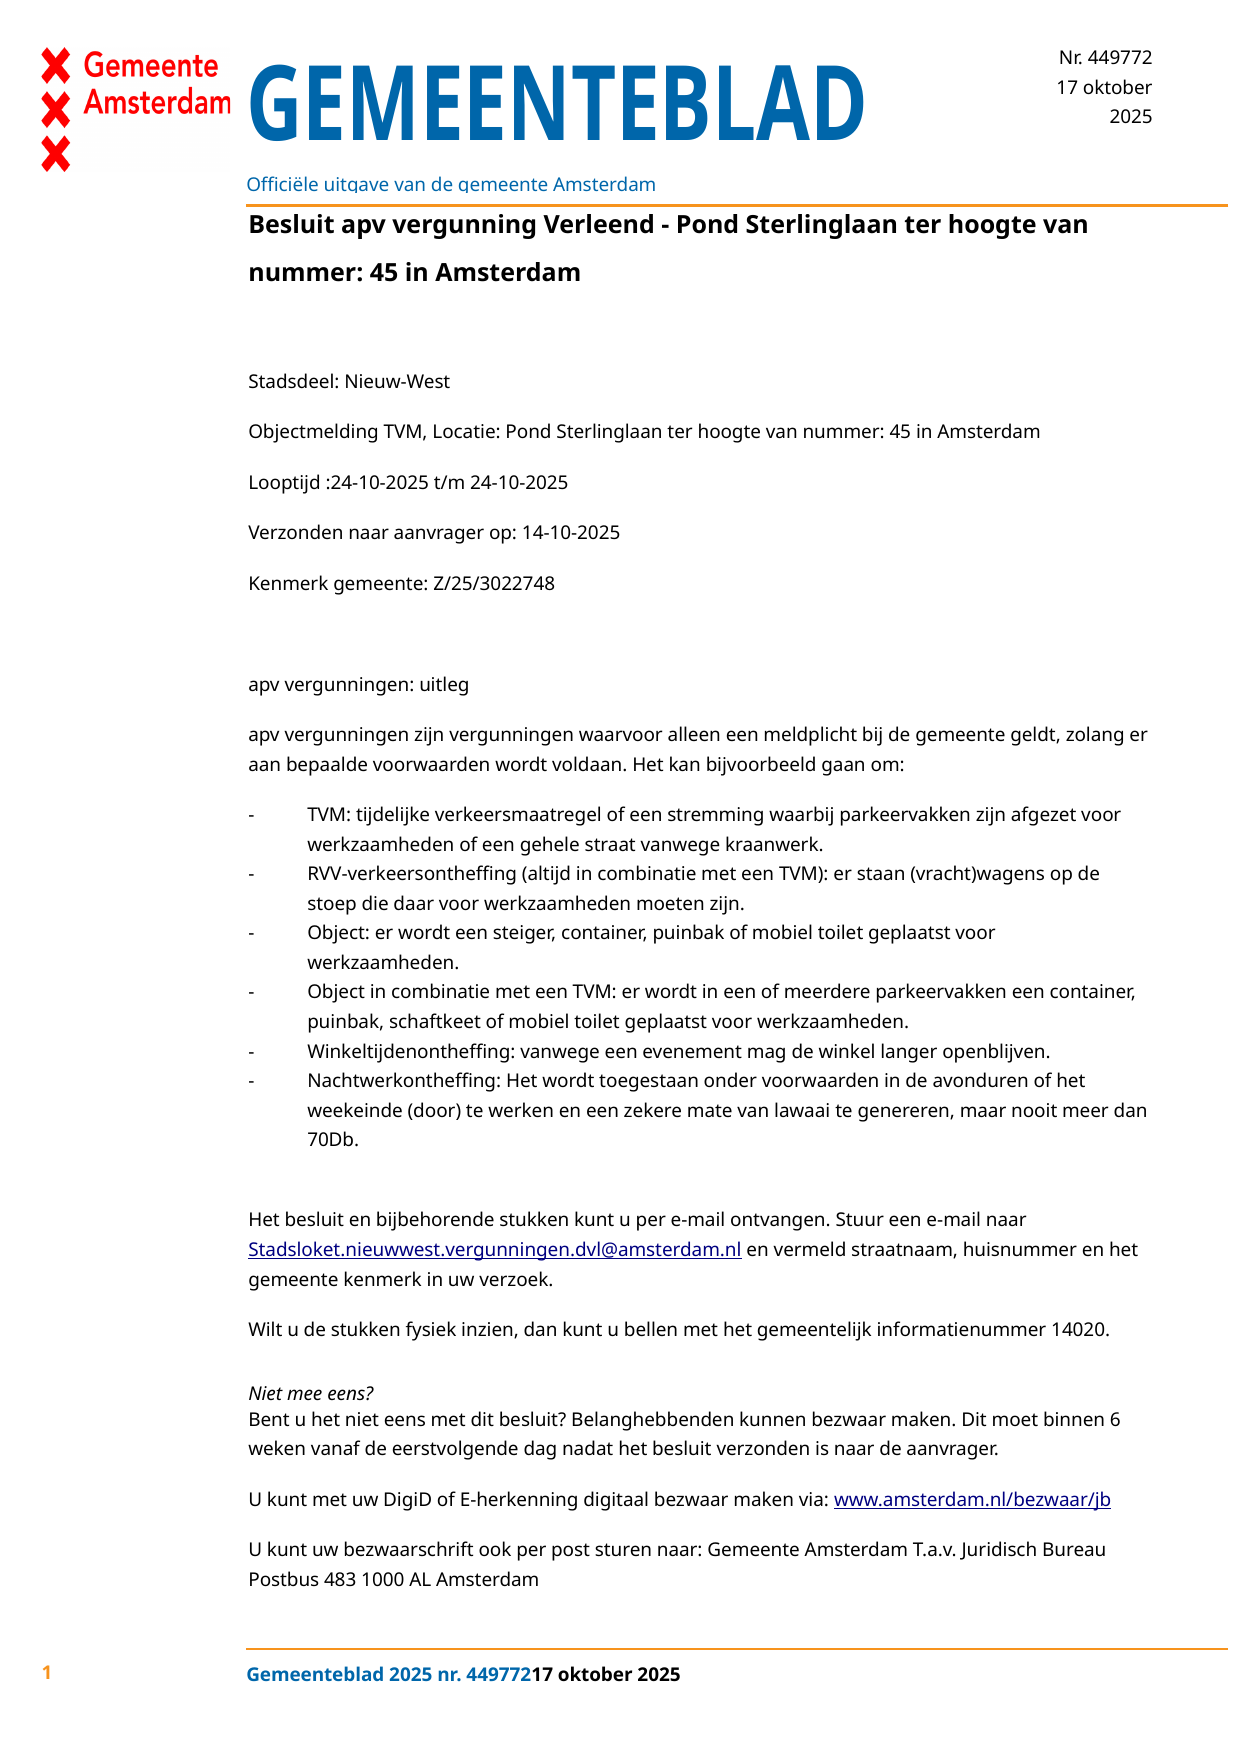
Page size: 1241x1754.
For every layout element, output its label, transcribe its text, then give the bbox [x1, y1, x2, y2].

text Verzonden naar aanvrager op: 14-10-2025 [248, 519, 1152, 545]
text apv vergunningen: uitleg [248, 671, 1152, 697]
picture [41, 47, 231, 172]
text Het besluit en bijbehorende stukken kunt u per e-mail ontvangen. Stuur een e-mail naar Stadsloket.nieuwwest.vergunningen.dvl@amsterdam.nl en vermeld straatnaam, huisnummer en het gemeente kenmerk in uw verzoek. [248, 1207, 1152, 1292]
text Objectmelding TVM, Locatie: Pond Sterlinglaan ter hoogte van nummer: 45 in Amsterdam [248, 419, 1152, 444]
text Besluit apv vergunning Verleend - Pond Sterlinglaan ter hoogte van nummer: 45 in Amsterdam [248, 207, 1152, 288]
text Niet mee eens? [248, 1380, 1152, 1406]
text Bent u het niet eens met dit besluit? Belanghebbenden kunnen bezwaar maken. Dit moet binnen 6 weken vanaf de eerstvolgende dag nadat het besluit verzonden is naar de aanvrager. [248, 1406, 1152, 1461]
text U kunt uw bezwaarschrift ook per post sturen naar: Gemeente Amsterdam T.a.v. Juridisch Bureau Postbus 483 1000 AL Amsterdam [248, 1536, 1152, 1592]
text Stadsdeel: Nieuw-West [248, 368, 1152, 394]
text Looptijd :24-10-2025 t/m 24-10-2025 [248, 469, 1152, 495]
list RVV-verkeersontheffing (altijd in combinatie met een TVM): er staan (vracht)wagens op de stoep die daar voor werkzaamheden moeten zijn. [248, 860, 1152, 916]
list Winkeltijdenontheffing: vanwege een evenement mag de winkel langer openblijven. [248, 1038, 1152, 1064]
list Nachtwerkontheffing: Het wordt toegestaan onder voorwaarden in de avonduren of het weekeinde (door) te werken en een zekere mate van lawaai te genereren, maar nooit meer dan 70Db. [248, 1067, 1152, 1152]
list TVM: tijdelijke verkeersmaatregel of een stremming waarbij parkeervakken zijn afgezet voor werkzaamheden of een gehele straat vanwege kraanwerk. [248, 801, 1152, 857]
list Object in combinatie met een TVM: er wordt in een of meerdere parkeervakken een container, puinbak, schaftkeet of mobiel toilet geplaatst voor werkzaamheden. [248, 979, 1152, 1034]
text U kunt met uw DigiD of E-herkenning digitaal bezwaar maken via: www.amsterdam.nl/bezwaar/jb [248, 1486, 1152, 1512]
list Object: er wordt een steiger, container, puinbak of mobiel toilet geplaatst voor werkzaamheden. [248, 919, 1152, 975]
text Wilt u de stukken fysiek inzien, dan kunt u bellen met het gemeentelijk informatienummer 14020. [248, 1316, 1152, 1342]
text apv vergunningen zijn vergunningen waarvoor alleen een meldplicht bij de gemeente geldt, zolang er aan bepaalde voorwaarden wordt voldaan. Het kan bijvoorbeeld gaan om: [248, 721, 1152, 777]
text Kenmerk gemeente: Z/25/3022748 [248, 570, 1152, 596]
